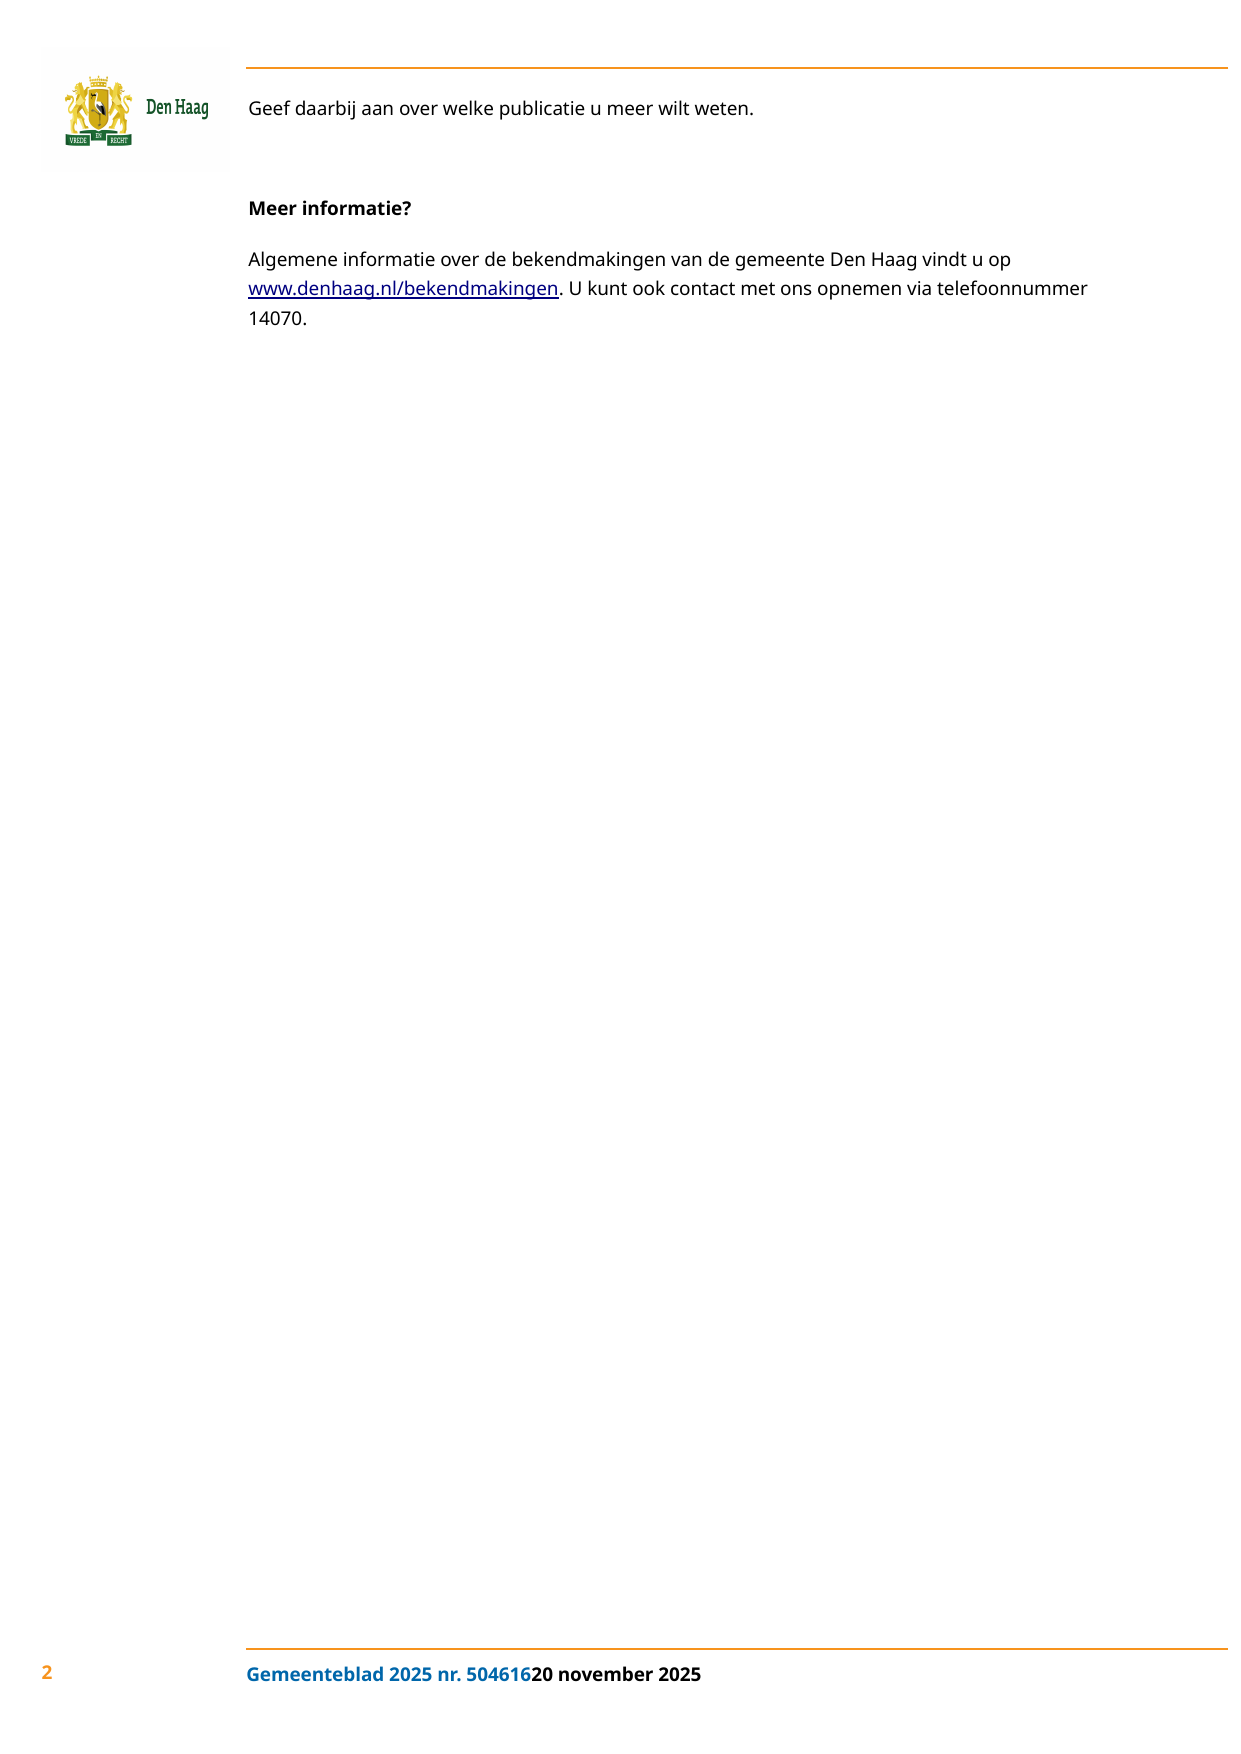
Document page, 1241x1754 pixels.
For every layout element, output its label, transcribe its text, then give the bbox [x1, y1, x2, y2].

text Meer informatie? [248, 196, 1152, 221]
picture [41, 47, 231, 172]
text Geef daarbij aan over welke publicatie u meer wilt weten. [248, 95, 1152, 121]
text Algemene informatie over de bekendmakingen van de gemeente Den Haag vindt u op www.denhaag.nl/bekendmakingen. U kunt ook contact met ons opnemen via telefoonnummer 14070. [248, 246, 1152, 331]
